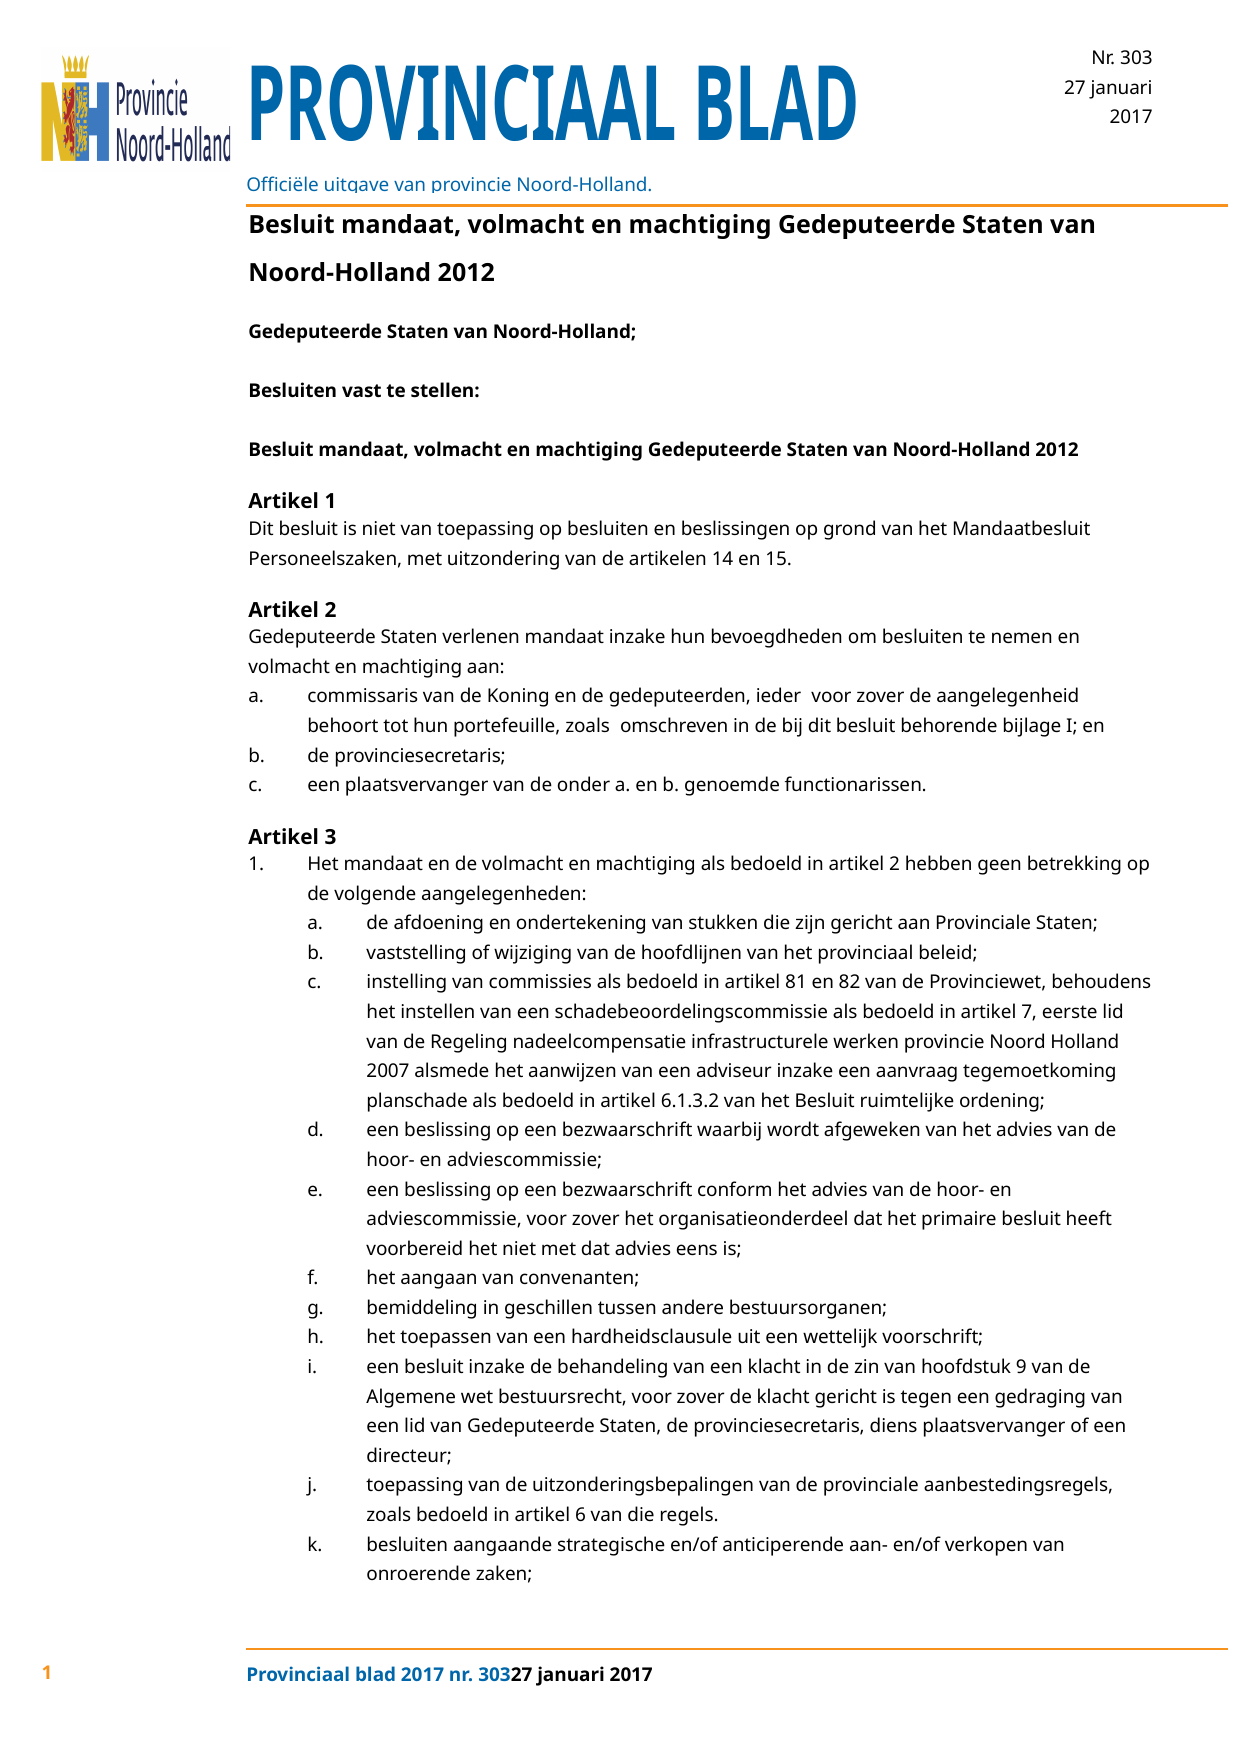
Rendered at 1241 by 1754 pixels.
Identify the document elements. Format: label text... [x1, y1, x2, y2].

list besluiten aangaande strategische en/of anticiperende aan- en/of verkopen van onroerende zaken; [307, 1531, 1152, 1586]
list een beslissing op een bezwaarschrift conform het advies van de hoor- en adviescommissie, voor zover het organisatieonderdeel dat het primaire besluit heeft voorbereid het niet met dat advies eens is; [307, 1176, 1152, 1261]
list de afdoening en ondertekening van stukken die zijn gericht aan Provinciale Staten; [307, 909, 1152, 935]
text Besluit mandaat, volmacht en machtiging Gedeputeerde Staten van Noord-Holland 2012 [248, 207, 1152, 288]
text Besluiten vast te stellen: [248, 377, 1152, 403]
list bemiddeling in geschillen tussen andere bestuursorganen; [307, 1294, 1152, 1320]
list vaststelling of wijziging van de hoofdlijnen van het provinciaal beleid; [307, 939, 1152, 965]
list commissaris van de Koning en de gedeputeerden, ieder voor zover de aangelegenheid behoort tot hun portefeuille, zoals omschreven in de bij dit besluit behorende bijlage I; en [248, 683, 1152, 738]
text Artikel 3 [248, 822, 1152, 850]
list Het mandaat en de volmacht en machtiging als bedoeld in artikel 2 hebben geen betrekking op de volgende aangelegenheden: [248, 850, 1152, 906]
list een besluit inzake de behandeling van een klacht in de zin van hoofdstuk 9 van de Algemene wet bestuursrecht, voor zover de klacht gericht is tegen een gedraging van een lid van Gedeputeerde Staten, de provinciesecretaris, diens plaatsvervanger of een directeur; [307, 1353, 1152, 1468]
list toepassing van de uitzonderingsbepalingen van de provinciale aanbestedingsregels, zoals bedoeld in artikel 6 van die regels. [307, 1472, 1152, 1527]
list een beslissing op een bezwaarschrift waarbij wordt afgeweken van het advies van de hoor- en adviescommissie; [307, 1117, 1152, 1172]
list de provinciesecretaris; [248, 742, 1152, 768]
text Besluit mandaat, volmacht en machtiging Gedeputeerde Staten van Noord-Holland 2012 [248, 436, 1152, 462]
picture [41, 47, 231, 172]
list het aangaan van convenanten; [307, 1264, 1152, 1290]
list instelling van commissies als bedoeld in artikel 81 en 82 van de Provinciewet, behoudens het instellen van een schadebeoordelingscommissie als bedoeld in artikel 7, eerste lid van de Regeling nadeelcompensatie infrastructurele werken provincie Noord Holland 2007 alsmede het aanwijzen van een adviseur inzake een aanvraag tegemoetkoming planschade als bedoeld in artikel 6.1.3.2 van het Besluit ruimtelijke ordening; [307, 969, 1152, 1113]
text Artikel 2 [248, 595, 1152, 623]
text Gedeputeerde Staten verlenen mandaat inzake hun bevoegdheden om besluiten te nemen en volmacht en machtiging aan: [248, 623, 1152, 679]
list een plaatsvervanger van de onder a. en b. genoemde functionarissen. [248, 771, 1152, 797]
text Dit besluit is niet van toepassing op besluiten en beslissingen op grond van het Mandaatbesluit Personeelszaken, met uitzondering van de artikelen 14 en 15. [248, 515, 1152, 570]
text Gedeputeerde Staten van Noord-Holland; [248, 318, 1152, 344]
list het toepassen van een hardheidsclausule uit een wettelijk voorschrift; [307, 1324, 1152, 1349]
text Artikel 1 [248, 487, 1152, 515]
